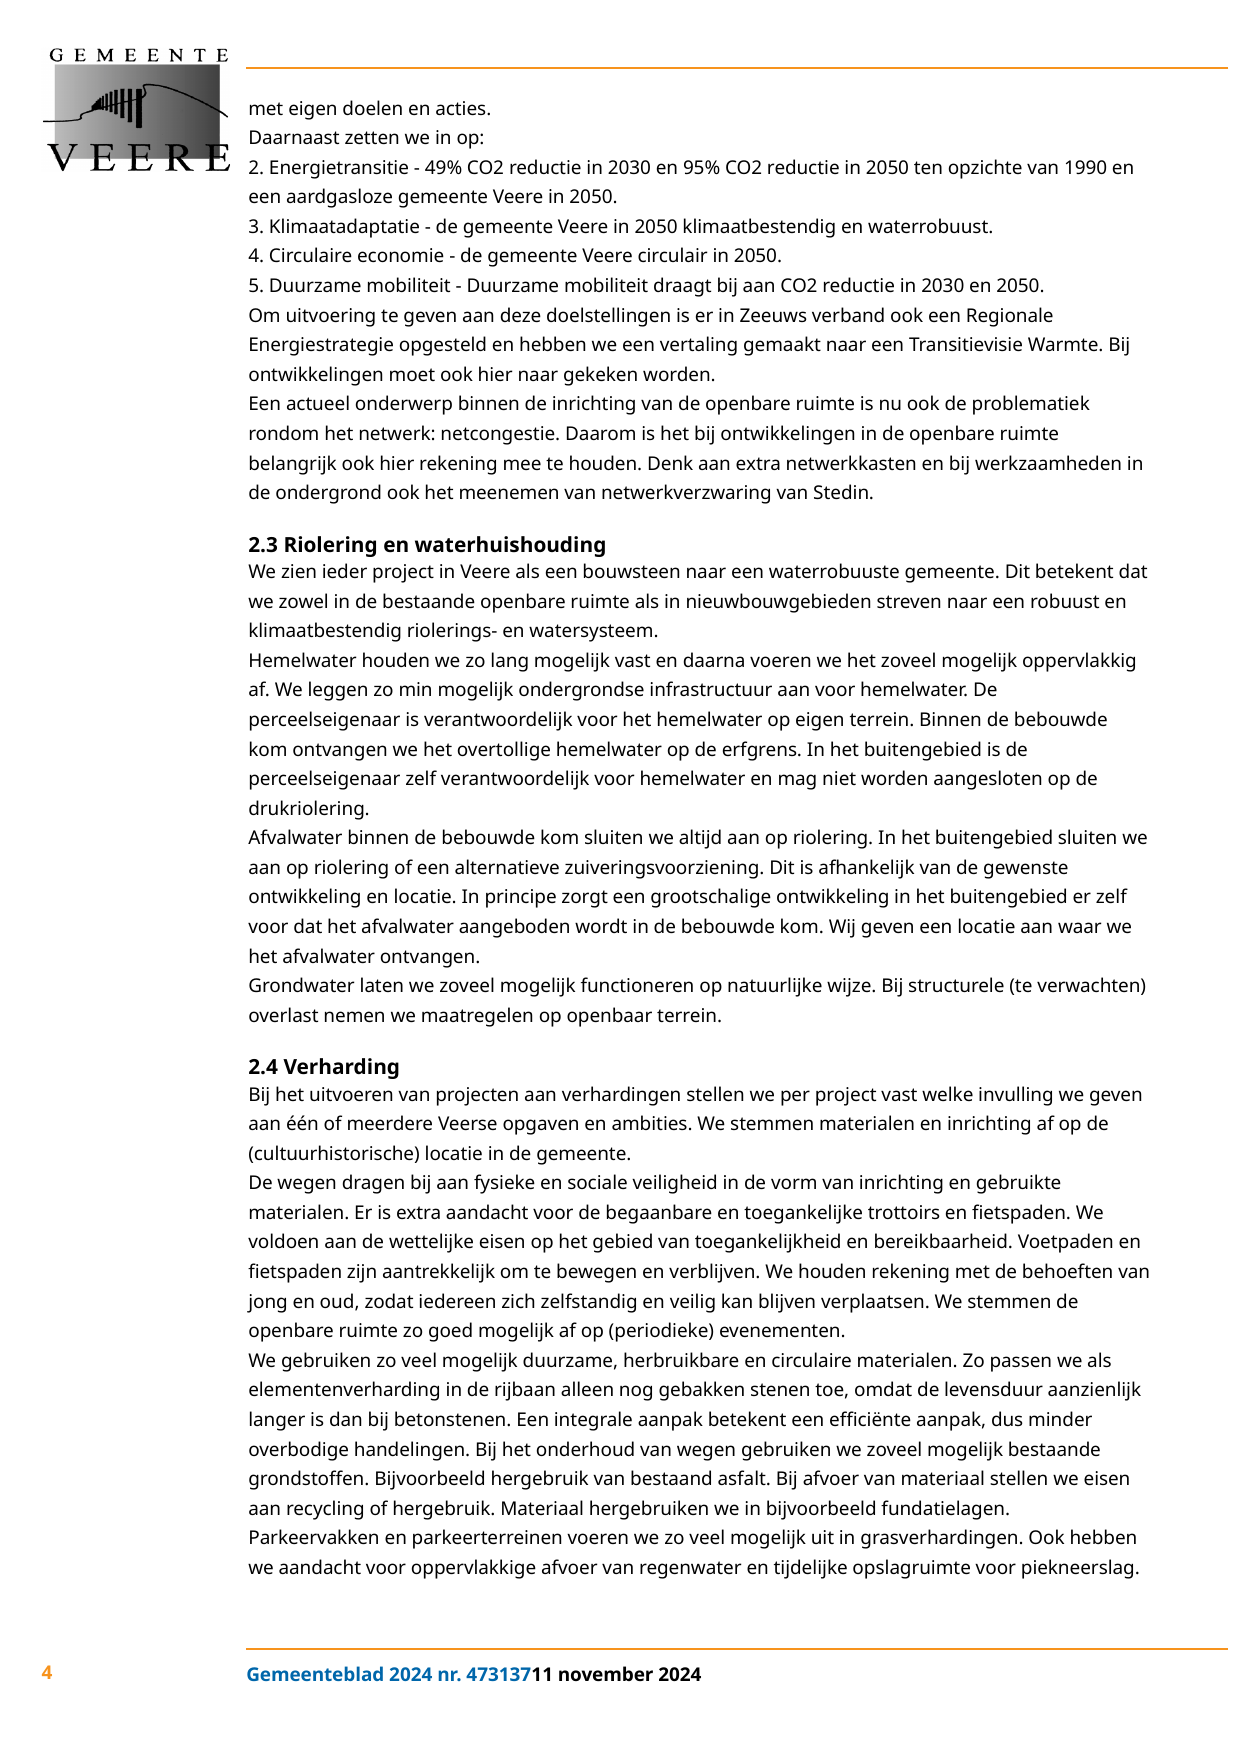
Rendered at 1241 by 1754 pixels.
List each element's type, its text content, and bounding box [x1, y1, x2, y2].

text Parkeervakken en parkeerterreinen voeren we zo veel mogelijk uit in grasverhardingen. Ook hebben we aandacht voor oppervlakkige afvoer van regenwater en tijdelijke opslagruimte voor piekneerslag. [248, 1524, 1152, 1580]
text Daarnaast zetten we in op: [248, 124, 1152, 150]
text met eigen doelen en acties. [248, 95, 1152, 121]
text Grondwater laten we zoveel mogelijk functioneren op natuurlijke wijze. Bij structurele (te verwachten) overlast nemen we maatregelen op openbaar terrein. [248, 972, 1152, 1028]
text 3. Klimaatadaptatie - de gemeente Veere in 2050 klimaatbestendig en waterrobuust. [248, 213, 1152, 239]
text We gebruiken zo veel mogelijk duurzame, herbruikbare en circulaire materialen. Zo passen we als elementenverharding in de rijbaan alleen nog gebakken stenen toe, omdat de levensduur aanzienlijk langer is dan bij betonstenen. Een integrale aanpak betekent een efficiënte aanpak, dus minder overbodige handelingen. Bij het onderhoud van wegen gebruiken we zoveel mogelijk bestaande grondstoffen. Bijvoorbeeld hergebruik van bestaand asfalt. Bij afvoer van materiaal stellen we eisen aan recycling of hergebruik. Materiaal hergebruiken we in bijvoorbeeld fundatielagen. [248, 1347, 1152, 1521]
text De wegen dragen bij aan fysieke en sociale veiligheid in de vorm van inrichting en gebruikte materialen. Er is extra aandacht voor de begaanbare en toegankelijke trottoirs en fietspaden. We voldoen aan de wettelijke eisen op het gebied van toegankelijkheid en bereikbaarheid. Voetpaden en fietspaden zijn aantrekkelijk om te bewegen en verblijven. We houden rekening met de behoeften van jong en oud, zodat iedereen zich zelfstandig en veilig kan blijven verplaatsen. We stemmen de openbare ruimte zo goed mogelijk af op (periodieke) evenementen. [248, 1169, 1152, 1343]
text 2.3 Riolering en waterhuishouding [248, 530, 1152, 558]
text 2.4 Verharding [248, 1052, 1152, 1081]
text We zien ieder project in Veere als een bouwsteen naar een waterrobuuste gemeente. Dit betekent dat we zowel in de bestaande openbare ruimte als in nieuwbouwgebieden streven naar een robuust en klimaatbestendig riolerings- en watersysteem. [248, 558, 1152, 643]
text Afvalwater binnen de bebouwde kom sluiten we altijd aan op riolering. In het buitengebied sluiten we aan op riolering of een alternatieve zuiveringsvoorziening. Dit is afhankelijk van de gewenste ontwikkeling en locatie. In principe zorgt een grootschalige ontwikkeling in het buitengebied er zelf voor dat het afvalwater aangeboden wordt in de bebouwde kom. Wij geven een locatie aan waar we het afvalwater ontvangen. [248, 824, 1152, 968]
text 5. Duurzame mobiliteit - Duurzame mobiliteit draagt bij aan CO2 reductie in 2030 en 2050. [248, 272, 1152, 298]
text Een actueel onderwerp binnen de inrichting van de openbare ruimte is nu ook de problematiek rondom het netwerk: netcongestie. Daarom is het bij ontwikkelingen in de openbare ruimte belangrijk ook hier rekening mee te houden. Denk aan extra netwerkkasten en bij werkzaamheden in de ondergrond ook het meenemen van netwerkverzwaring van Stedin. [248, 391, 1152, 505]
text Om uitvoering te geven aan deze doelstellingen is er in Zeeuws verband ook een Regionale Energiestrategie opgesteld en hebben we een vertaling gemaakt naar een Transitievisie Warmte. Bij ontwikkelingen moet ook hier naar gekeken worden. [248, 302, 1152, 387]
text Bij het uitvoeren van projecten aan verhardingen stellen we per project vast welke invulling we geven aan één of meerdere Veerse opgaven en ambities. We stemmen materialen en inrichting af op de (cultuurhistorische) locatie in de gemeente. [248, 1081, 1152, 1166]
picture [41, 47, 231, 172]
text Hemelwater houden we zo lang mogelijk vast en daarna voeren we het zoveel mogelijk oppervlakkig af. We leggen zo min mogelijk ondergrondse infrastructuur aan voor hemelwater. De perceelseigenaar is verantwoordelijk voor het hemelwater op eigen terrein. Binnen de bebouwde kom ontvangen we het overtollige hemelwater op de erfgrens. In het buitengebied is de perceelseigenaar zelf verantwoordelijk voor hemelwater en mag niet worden aangesloten op de drukriolering. [248, 647, 1152, 821]
text 4. Circulaire economie - de gemeente Veere circulair in 2050. [248, 243, 1152, 268]
text 2. Energietransitie - 49% CO2 reductie in 2030 en 95% CO2 reductie in 2050 ten opzichte van 1990 en een aardgasloze gemeente Veere in 2050. [248, 154, 1152, 209]
